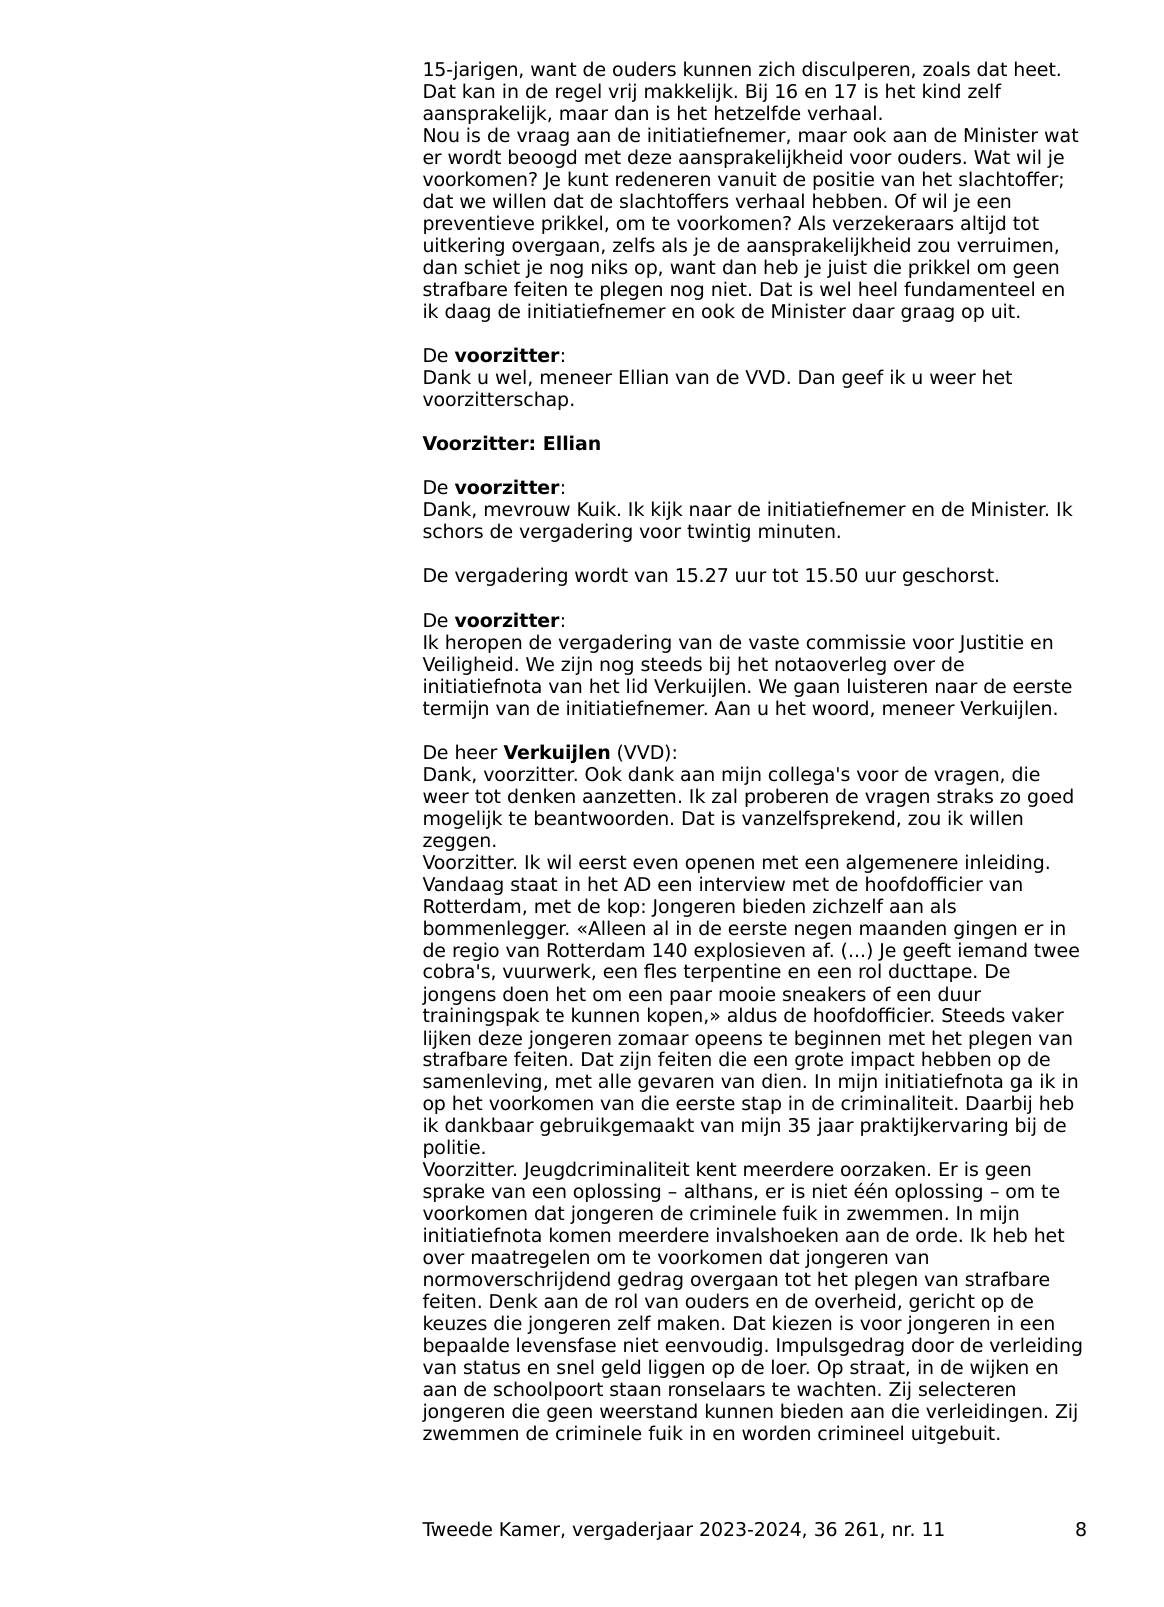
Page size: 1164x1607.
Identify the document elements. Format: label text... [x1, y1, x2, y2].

text Ik heropen de vergadering van de vaste commissie voor Justitie en Veiligheid. We zijn nog steeds bij het notaoverleg over de initiatiefnota van het lid Verkuijlen. We gaan luisteren naar de eerste termijn van de initiatiefnemer. Aan u het woord, meneer Verkuijlen. [422, 632, 1087, 719]
text Dank u wel, meneer Ellian van de VVD. Dan geef ik u weer het voorzitterschap. [422, 367, 1087, 411]
text Dank, mevrouw Kuik. Ik kijk naar de initiatiefnemer en de Minister. Ik schors de vergadering voor twintig minuten. [422, 499, 1087, 543]
text De vergadering wordt van 15.27 uur tot 15.50 uur geschorst. [422, 565, 1087, 587]
text Voorzitter. Jeugdcriminaliteit kent meerdere oorzaken. Er is geen sprake van een oplossing – althans, er is niet één oplossing – om te voorkomen dat jongeren de criminele fuik in zwemmen. In mijn initiatiefnota komen meerdere invalshoeken aan de orde. Ik heb het over maatregelen om te voorkomen dat jongeren van normoverschrijdend gedrag overgaan tot het plegen van strafbare feiten. Denk aan de rol van ouders en de overheid, gericht op de keuzes die jongeren zelf maken. Dat kiezen is voor jongeren in een bepaalde levensfase niet eenvoudig. Impulsgedrag door de verleiding van status en snel geld liggen op de loer. Op straat, in de wijken en aan de schoolpoort staan ronselaars te wachten. Zij selecteren jongeren die geen weerstand kunnen bieden aan die verleidingen. Zij zwemmen de criminele fuik in en worden crimineel uitgebuit. [422, 1159, 1087, 1445]
text De voorzitter: [422, 345, 1087, 367]
text Nou is de vraag aan de initiatiefnemer, maar ook aan de Minister wat er wordt beoogd met deze aansprakelijkheid voor ouders. Wat wil je voorkomen? Je kunt redeneren vanuit de positie van het slachtoffer; dat we willen dat de slachtoffers verhaal hebben. Of wil je een preventieve prikkel, om te voorkomen? Als verzekeraars altijd tot uitkering overgaan, zelfs als je de aansprakelijkheid zou verruimen, dan schiet je nog niks op, want dan heb je juist die prikkel om geen strafbare feiten te plegen nog niet. Dat is wel heel fundamenteel en ik daag de initiatiefnemer en ook de Minister daar graag op uit. [422, 125, 1087, 323]
text De voorzitter: [422, 609, 1087, 632]
text Dank, voorzitter. Ook dank aan mijn collega's voor de vragen, die weer tot denken aanzetten. Ik zal proberen de vragen straks zo goed mogelijk te beantwoorden. Dat is vanzelfsprekend, zou ik willen zeggen. [422, 764, 1087, 852]
text De voorzitter: [422, 477, 1087, 499]
text Voorzitter. Ik wil eerst even openen met een algemenere inleiding. Vandaag staat in het AD een interview met de hoofdofficier van Rotterdam, met de kop: Jongeren bieden zichzelf aan als bommenlegger. «Alleen al in de eerste negen maanden gingen er in de regio van Rotterdam 140 explosieven af. (...) Je geeft iemand twee cobra's, vuurwerk, een fles terpentine en een rol ducttape. De jongens doen het om een paar mooie sneakers of een duur trainingspak te kunnen kopen,» aldus de hoofdofficier. Steeds vaker lijken deze jongeren zomaar opeens te beginnen met het plegen van strafbare feiten. Dat zijn feiten die een grote impact hebben op de samenleving, met alle gevaren van dien. In mijn initiatiefnota ga ik in op het voorkomen van die eerste stap in de criminaliteit. Daarbij heb ik dankbaar gebruikgemaakt van mijn 35 jaar praktijkervaring bij de politie. [422, 852, 1087, 1159]
subtitle Voorzitter: Ellian [422, 433, 1087, 455]
text De heer Verkuijlen (VVD): [422, 742, 1087, 764]
text 15-jarigen, want de ouders kunnen zich disculperen, zoals dat heet. Dat kan in de regel vrij makkelijk. Bij 16 en 17 is het kind zelf aansprakelijk, maar dan is het hetzelfde verhaal. [422, 59, 1087, 125]
